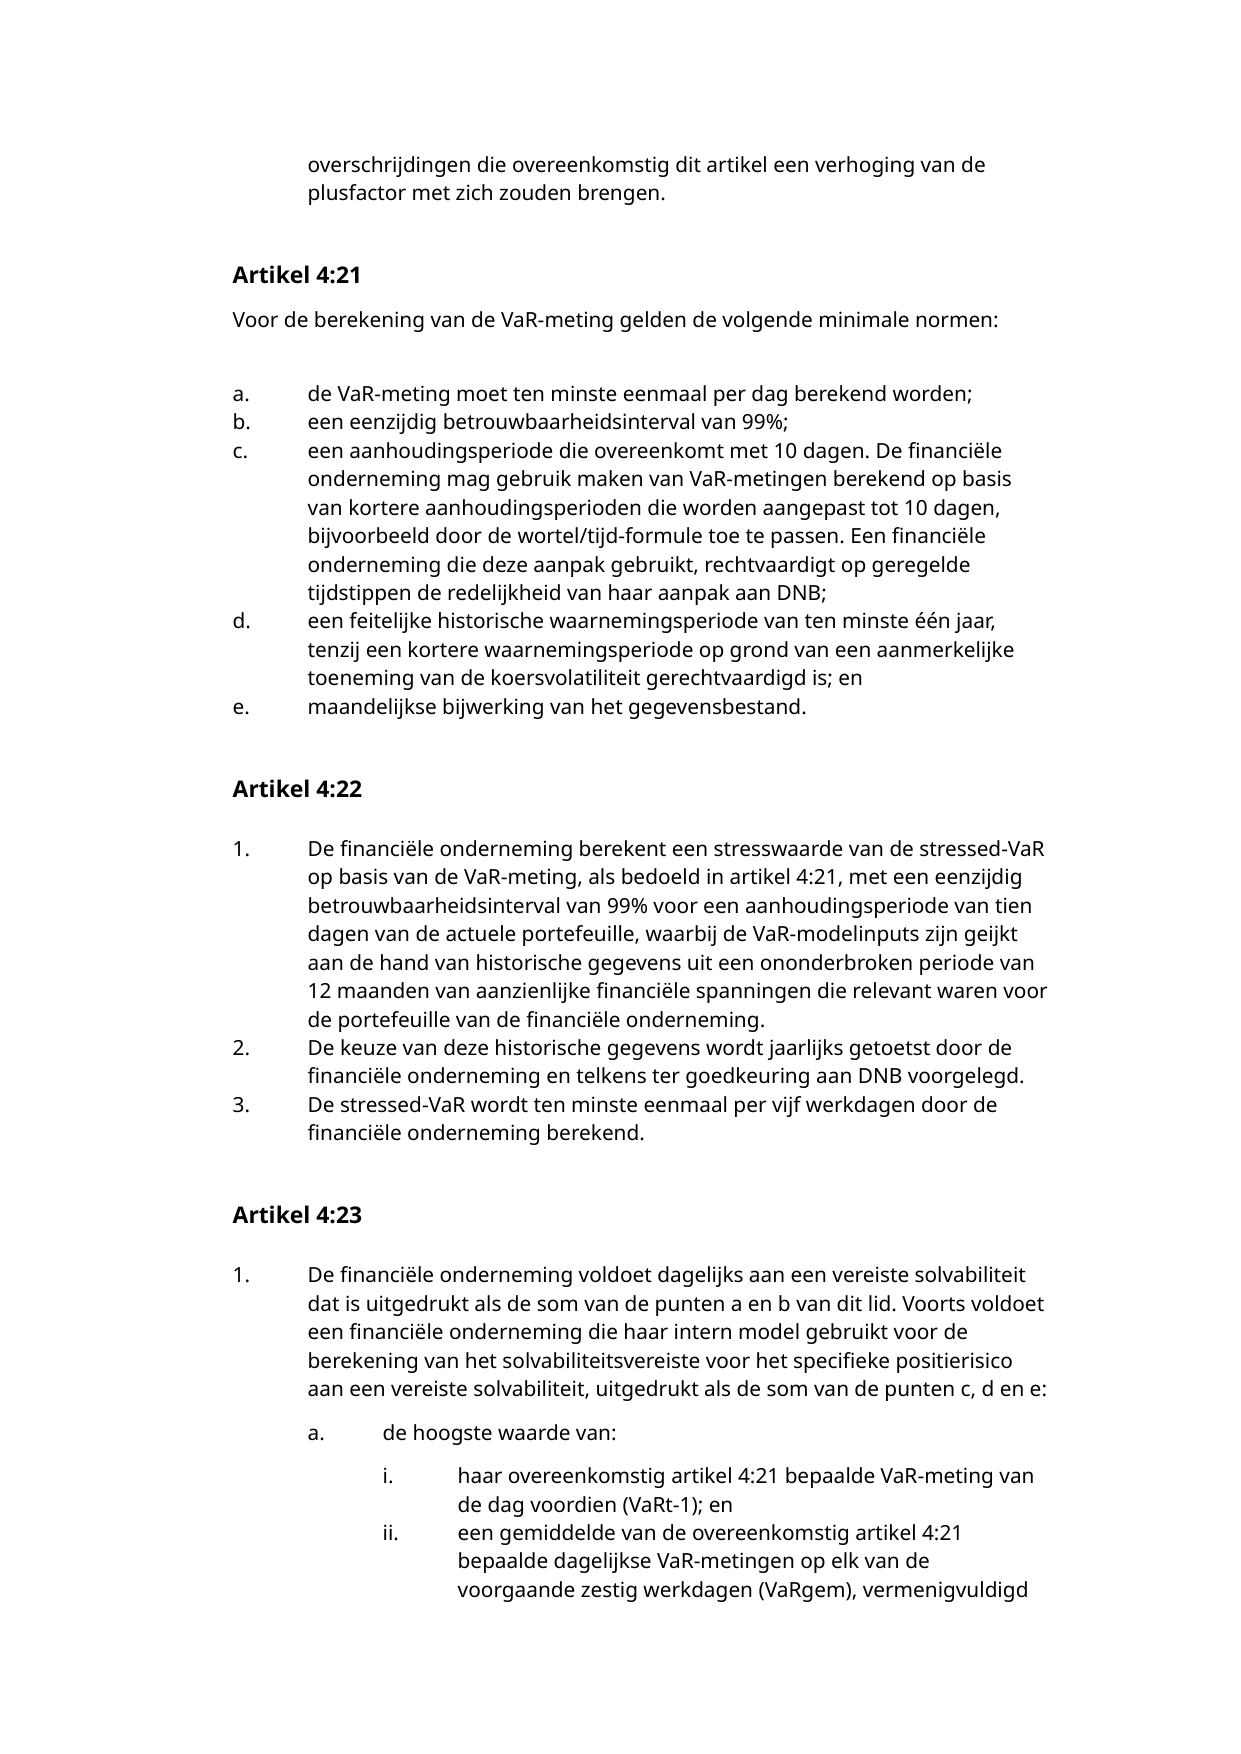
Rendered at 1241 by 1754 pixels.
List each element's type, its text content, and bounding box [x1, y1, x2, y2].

list een eenzijdig betrouwbaarheidsinterval van 99%; [232, 407, 1053, 436]
list een gemiddelde van de overeenkomstig artikel 4:21 bepaalde dagelijkse VaR-metingen op elk van de voorgaande zestig werkdagen (VaRgem), vermenigvuldigd [382, 1518, 1053, 1603]
list De financiële onderneming voldoet dagelijks aan een vereiste solvabiliteit dat is uitgedrukt als de som van de punten a en b van dit lid. Voorts voldoet een financiële onderneming die haar intern model gebruikt voor de berekening van het solvabiliteitsvereiste voor het specifieke positierisico aan een vereiste solvabiliteit, uitgedrukt als de som van de punten c, d en e: [232, 1261, 1053, 1403]
list De keuze van deze historische gegevens wordt jaarlijks getoetst door de financiële onderneming en telkens ter goedkeuring aan DNB voorgelegd. [232, 1033, 1053, 1090]
subtitle Artikel 4:21 [232, 259, 1053, 291]
list een aanhoudingsperiode die overeenkomt met 10 dagen. De financiële onderneming mag gebruik maken van VaR-metingen berekend op basis van kortere aanhoudingsperioden die worden aangepast tot 10 dagen, bijvoorbeeld door de wortel/tijd-formule toe te passen. Een financiële onderneming die deze aanpak gebruikt, rechtvaardigt op geregelde tijdstippen de redelijkheid van haar aanpak aan DNB; [232, 436, 1053, 607]
text Voor de berekening van de VaR-meting gelden de volgende minimale normen: [232, 306, 1053, 334]
list De financiële onderneming berekent een stresswaarde van de stressed-VaR op basis van de VaR-meting, als bedoeld in artikel 4:21, met een eenzijdig betrouwbaarheidsinterval van 99% voor een aanhoudingsperiode van tien dagen van de actuele portefeuille, waarbij de VaR-modelinputs zijn geijkt aan de hand van historische gegevens uit een ononderbroken periode van 12 maanden van aanzienlijke financiële spanningen die relevant waren voor de portefeuille van de financiële onderneming. [232, 834, 1053, 1033]
list De stressed-VaR wordt ten minste eenmaal per vijf werkdagen door de financiële onderneming berekend. [232, 1090, 1053, 1147]
list de hoogste waarde van: [307, 1418, 1053, 1446]
subtitle Artikel 4:23 [232, 1199, 1053, 1231]
list de VaR-meting moet ten minste eenmaal per dag berekend worden; [232, 379, 1053, 407]
list een feitelijke historische waarnemingsperiode van ten minste één jaar, tenzij een kortere waarnemingsperiode op grond van een aanmerkelijke toeneming van de koersvolatiliteit gerechtvaardigd is; en [232, 607, 1053, 692]
subtitle Artikel 4:22 [232, 773, 1053, 804]
list haar overeenkomstig artikel 4:21 bepaalde VaR-meting van de dag voordien (VaRt-1); en [382, 1461, 1053, 1518]
list overschrijdingen die overeenkomstig dit artikel een verhoging van de plusfactor met zich zouden brengen. [232, 150, 1053, 207]
list maandelijkse bijwerking van het gegevensbestand. [232, 692, 1053, 720]
